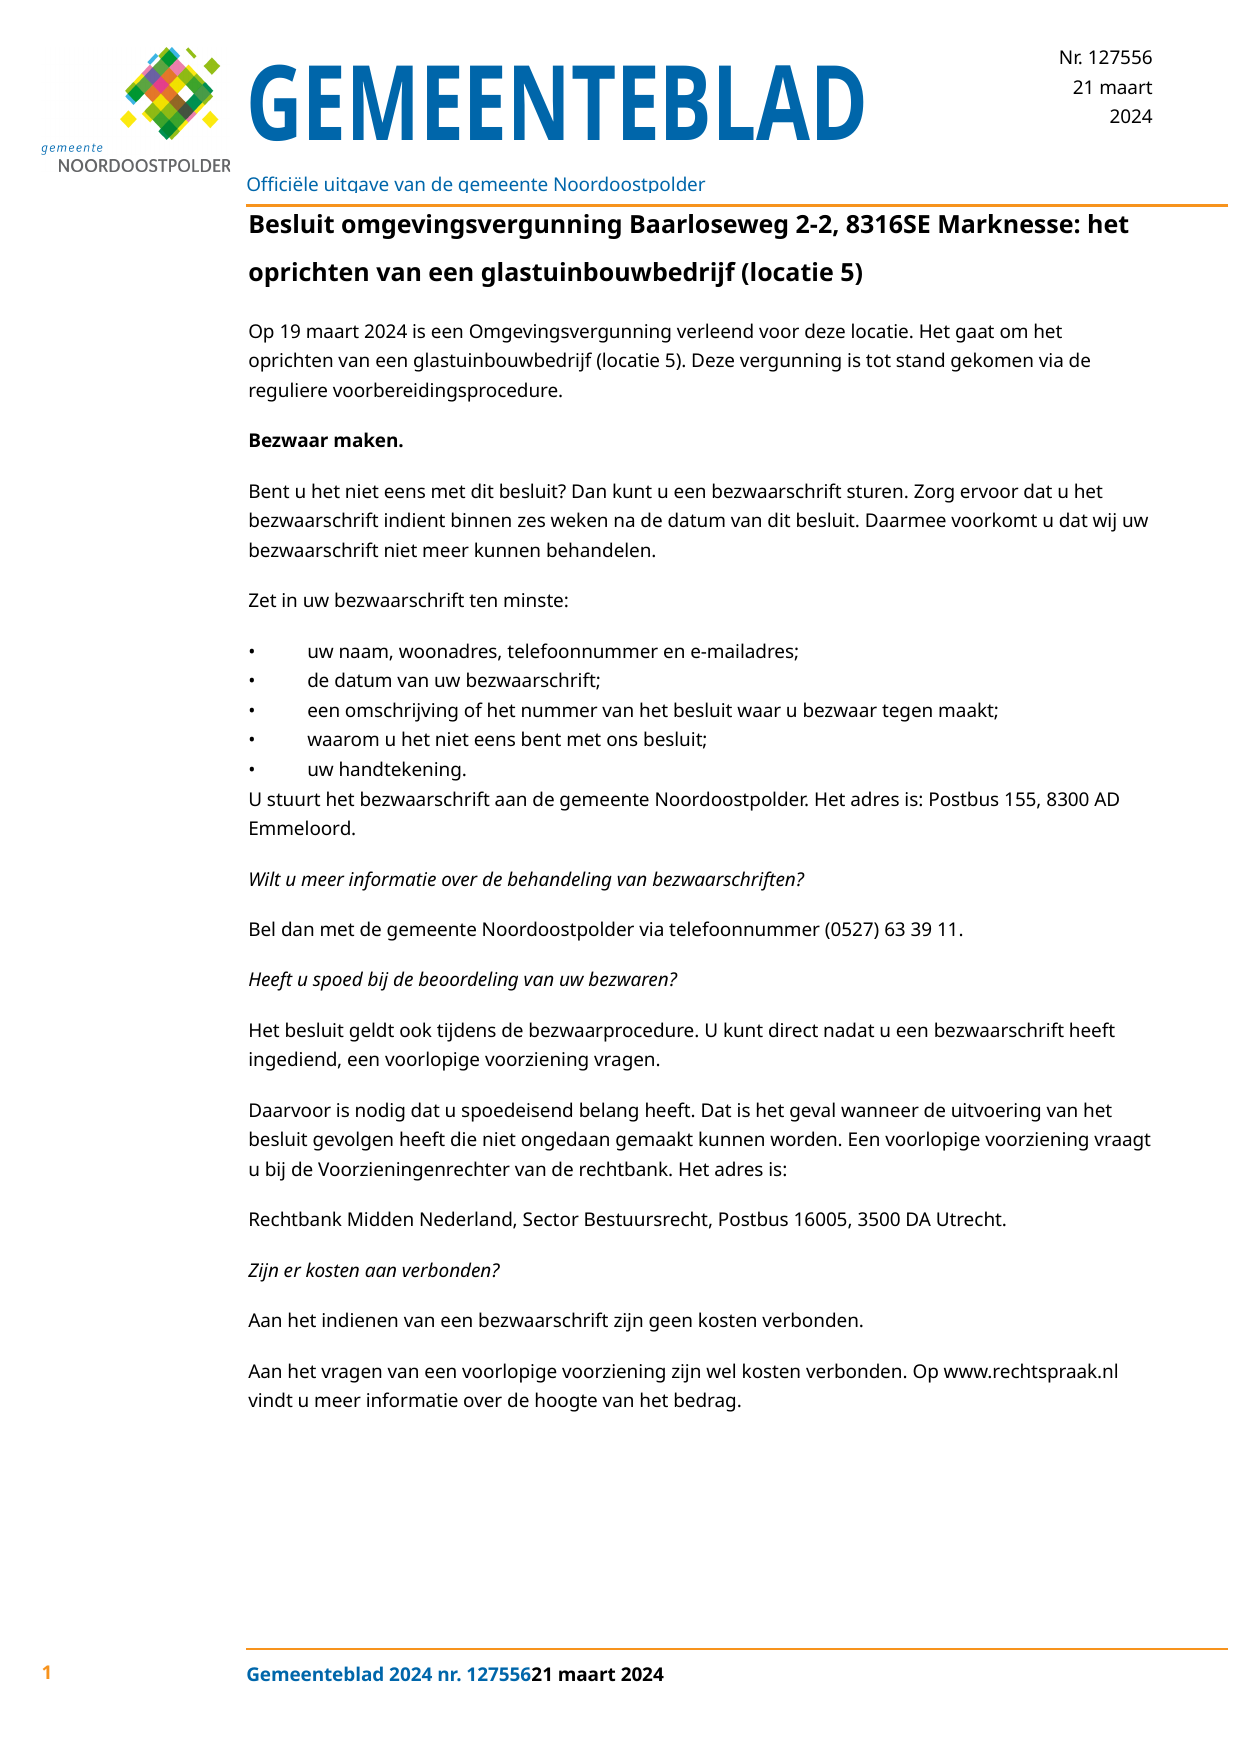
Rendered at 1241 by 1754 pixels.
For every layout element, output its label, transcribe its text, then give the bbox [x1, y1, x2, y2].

text Heeft u spoed bij de beoordeling van uw bezwaren? [248, 967, 1152, 992]
text Aan het vragen van een voorlopige voorziening zijn wel kosten verbonden. Op www.rechtspraak.nl vindt u meer informatie over de hoogte van het bedrag. [248, 1358, 1152, 1413]
text Aan het indienen van een bezwaarschrift zijn geen kosten verbonden. [248, 1307, 1152, 1333]
text Rechtbank Midden Nederland, Sector Bestuursrecht, Postbus 16005, 3500 DA Utrecht. [248, 1207, 1152, 1232]
list uw naam, woonadres, telefoonnummer en e-mailadres; [248, 638, 1152, 664]
text Het besluit geldt ook tijdens de bezwaarprocedure. U kunt direct nadat u een bezwaarschrift heeft ingediend, een voorlopige voorziening vragen. [248, 1017, 1152, 1072]
list uw handtekening. [248, 756, 1152, 782]
text U stuurt het bezwaarschrift aan de gemeente Noordoostpolder. Het adres is: Postbus 155, 8300 AD Emmeloord. [248, 786, 1152, 841]
text Besluit omgevingsvergunning Baarloseweg 2-2, 8316SE Marknesse: het oprichten van een glastuinbouwbedrijf (locatie 5) [248, 207, 1152, 288]
picture [41, 47, 231, 172]
text Bent u het niet eens met dit besluit? Dan kunt u een bezwaarschrift sturen. Zorg ervoor dat u het bezwaarschrift indient binnen zes weken na de datum van dit besluit. Daarmee voorkomt u dat wij uw bezwaarschrift niet meer kunnen behandelen. [248, 478, 1152, 563]
list een omschrijving of het nummer van het besluit waar u bezwaar tegen maakt; [248, 697, 1152, 723]
text Zijn er kosten aan verbonden? [248, 1257, 1152, 1283]
text Wilt u meer informatie over de behandeling van bezwaarschriften? [248, 866, 1152, 892]
text Bezwaar maken. [248, 427, 1152, 453]
list waarom u het niet eens bent met ons besluit; [248, 727, 1152, 752]
list de datum van uw bezwaarschrift; [248, 667, 1152, 693]
text Bel dan met de gemeente Noordoostpolder via telefoonnummer (0527) 63 39 11. [248, 916, 1152, 942]
text Zet in uw bezwaarschrift ten minste: [248, 587, 1152, 613]
text Daarvoor is nodig dat u spoedeisend belang heeft. Dat is het geval wanneer de uitvoering van het besluit gevolgen heeft die niet ongedaan gemaakt kunnen worden. Een voorlopige voorziening vraagt u bij de Voorzieningenrechter van de rechtbank. Het adres is: [248, 1097, 1152, 1182]
text Op 19 maart 2024 is een Omgevingsvergunning verleend voor deze locatie. Het gaat om het oprichten van een glastuinbouwbedrijf (locatie 5). Deze vergunning is tot stand gekomen via de reguliere voorbereidingsprocedure. [248, 318, 1152, 403]
